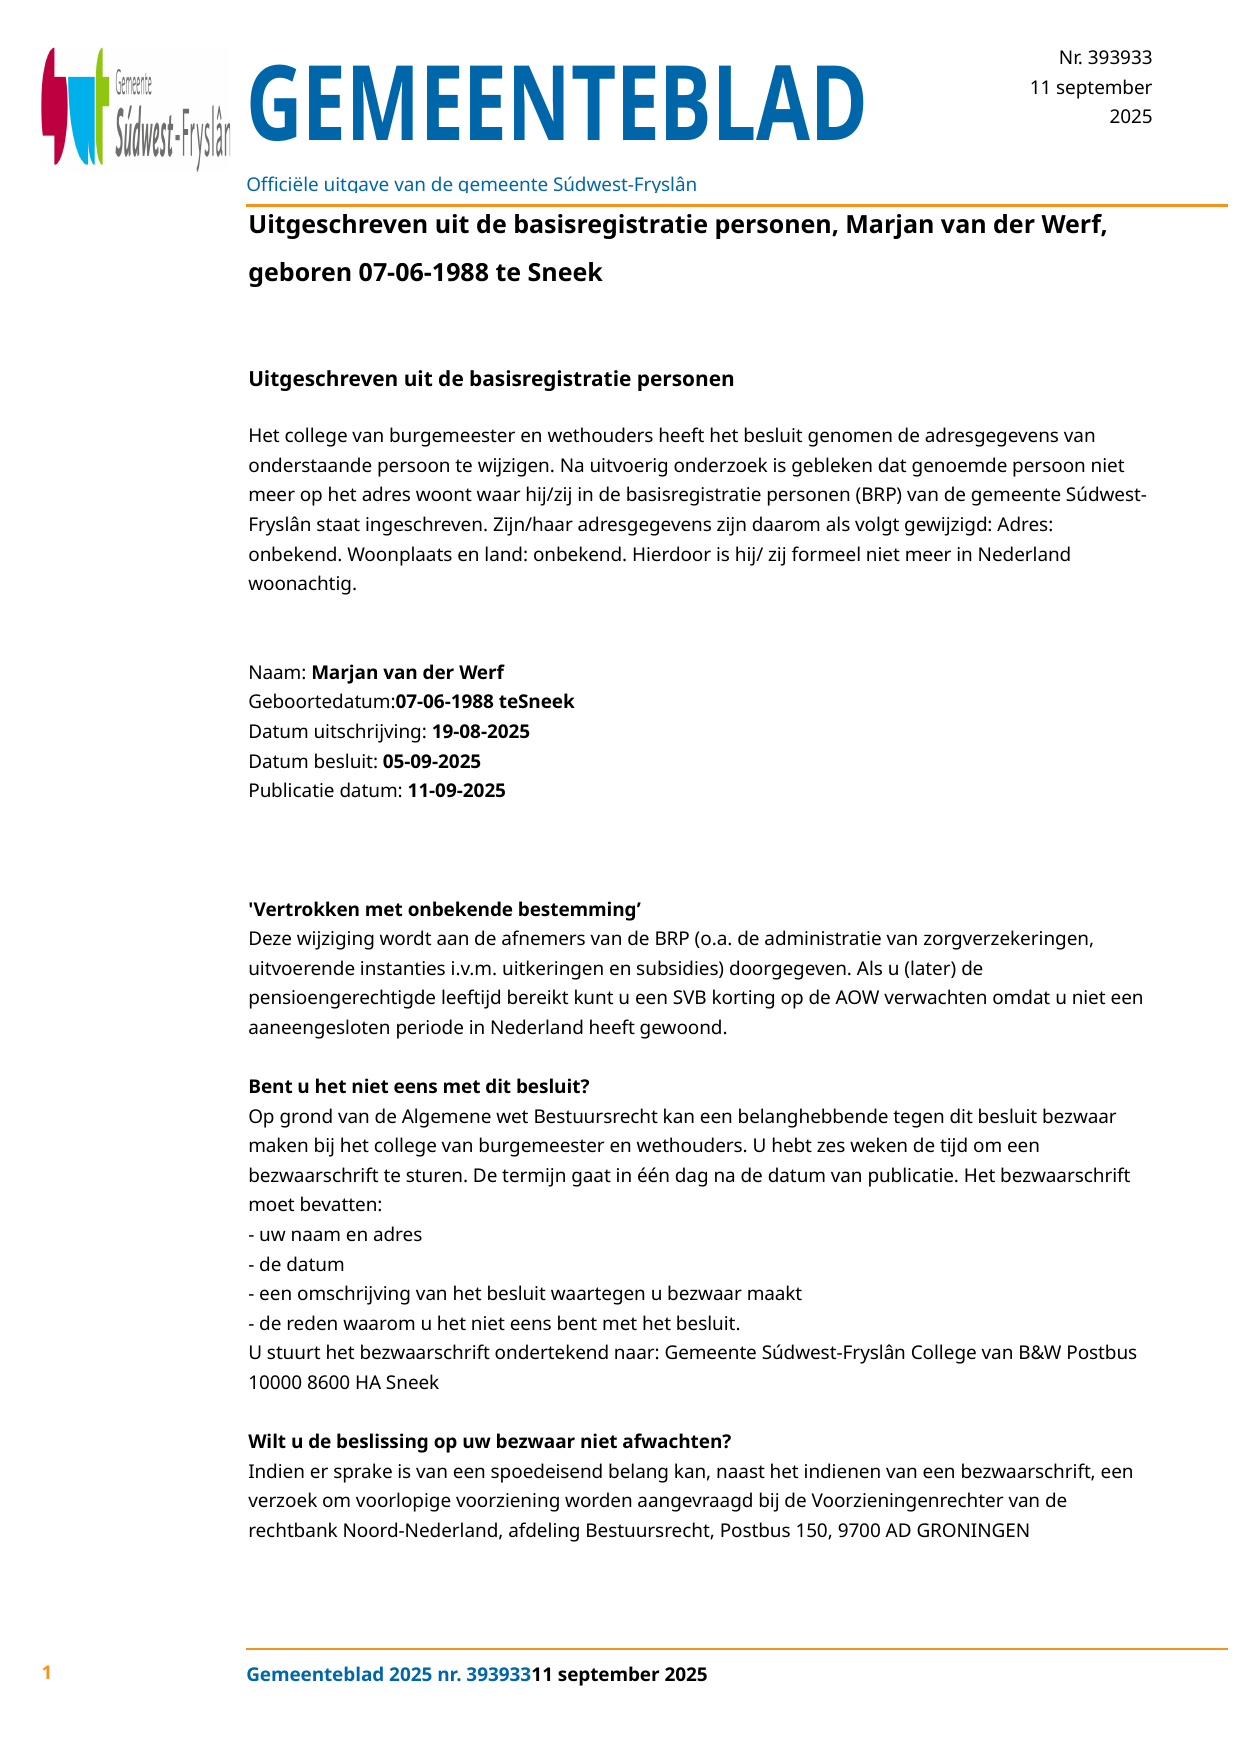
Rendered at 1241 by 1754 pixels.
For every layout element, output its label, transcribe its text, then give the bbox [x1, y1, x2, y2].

text 'Vertrokken met onbekende bestemming’ [248, 896, 1152, 922]
text Deze wijziging wordt aan de afnemers van de BRP (o.a. de administratie van zorgverzekeringen, uitvoerende instanties i.v.m. uitkeringen en subsidies) doorgegeven. Als u (later) de pensioengerechtigde leeftijd bereikt kunt u een SVB korting op de AOW verwachten omdat u niet een aaneengesloten periode in Nederland heeft gewoond. [248, 925, 1152, 1040]
text - een omschrijving van het besluit waartegen u bezwaar maakt [248, 1280, 1152, 1306]
text Bent u het niet eens met dit besluit? [248, 1073, 1152, 1099]
text Op grond van de Algemene wet Bestuursrecht kan een belanghebbende tegen dit besluit bezwaar maken bij het college van burgemeester en wethouders. U hebt zes weken de tijd om een bezwaarschrift te sturen. De termijn gaat in één dag na de datum van publicatie. Het bezwaarschrift moet bevatten: [248, 1103, 1152, 1217]
text U stuurt het bezwaarschrift ondertekend naar: Gemeente Súdwest-Fryslân College van B&W Postbus 10000 8600 HA Sneek [248, 1339, 1152, 1395]
text Het college van burgemeester en wethouders heeft het besluit genomen de adresgegevens van onderstaande persoon te wijzigen. Na uitvoerig onderzoek is gebleken dat genoemde persoon niet meer op het adres woont waar hij/zij in de basisregistratie personen (BRP) van de gemeente Súdwest-Fryslân staat ingeschreven. Zijn/haar adresgegevens zijn daarom als volgt gewijzigd: Adres: onbekend. Woonplaats en land: onbekend. Hierdoor is hij/ zij formeel niet meer in Nederland woonachtig. [248, 422, 1152, 596]
text Uitgeschreven uit de basisregistratie personen [248, 364, 1152, 393]
text Datum uitschrijving: 19-08-2025 [248, 718, 1152, 744]
text Indien er sprake is van een spoedeisend belang kan, naast het indienen van een bezwaarschrift, een verzoek om voorlopige voorziening worden aangevraagd bij de Voorzieningenrechter van de rechtbank Noord-Nederland, afdeling Bestuursrecht, Postbus 150, 9700 AD GRONINGEN [248, 1458, 1152, 1543]
text Naam: Marjan van der Werf [248, 659, 1152, 685]
text Publicatie datum: 11-09-2025 [248, 777, 1152, 803]
text Uitgeschreven uit de basisregistratie personen, Marjan van der Werf, geboren 07-06-1988 te Sneek [248, 207, 1152, 288]
picture [41, 47, 231, 172]
text - de reden waarom u het niet eens bent met het besluit. [248, 1310, 1152, 1336]
text Wilt u de beslissing op uw bezwaar niet afwachten? [248, 1428, 1152, 1454]
text - uw naam en adres [248, 1221, 1152, 1247]
text Datum besluit: 05-09-2025 [248, 748, 1152, 774]
text Geboortedatum:07-06-1988 teSneek [248, 689, 1152, 714]
text - de datum [248, 1251, 1152, 1277]
